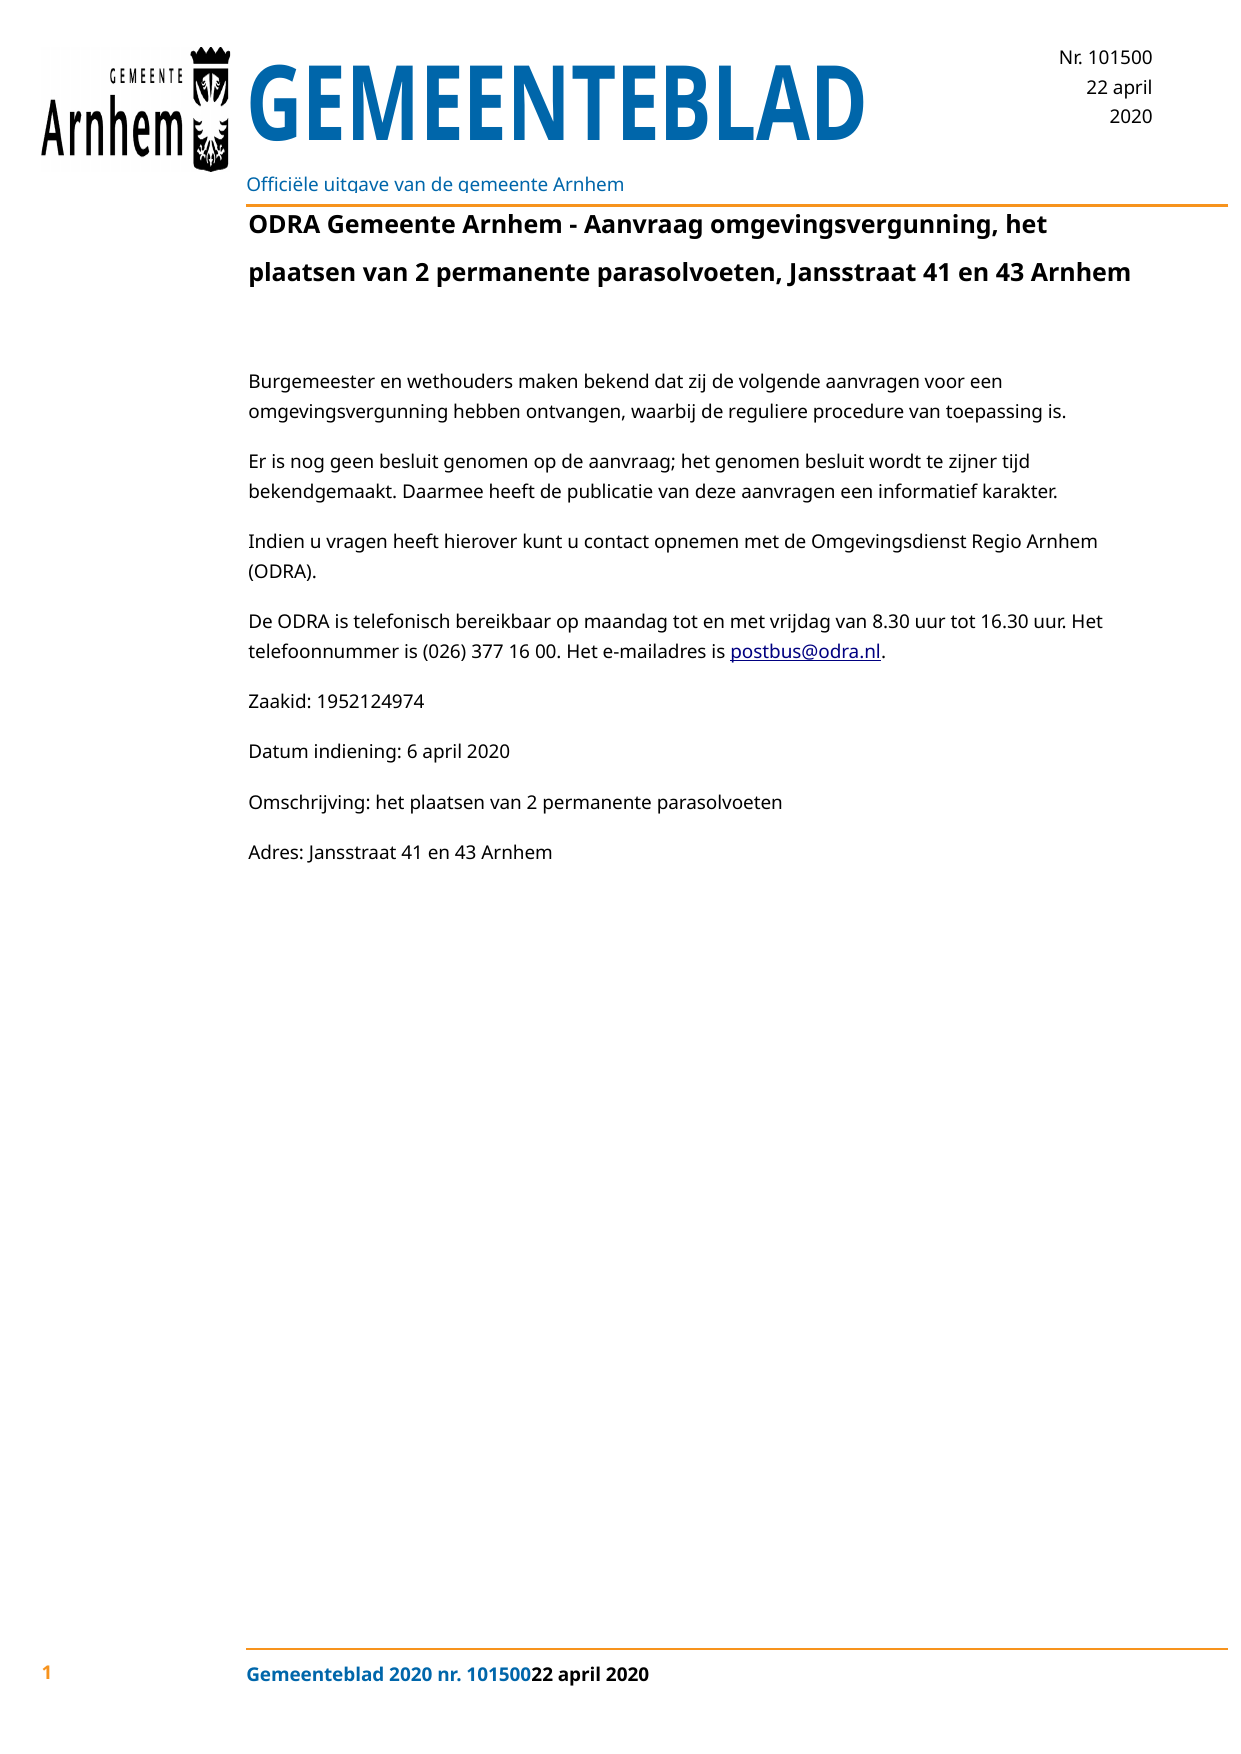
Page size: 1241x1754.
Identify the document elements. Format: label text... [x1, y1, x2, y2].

text Burgemeester en wethouders maken bekend dat zij de volgende aanvragen voor een omgevingsvergunning hebben ontvangen, waarbij de reguliere procedure van toepassing is. [248, 368, 1152, 424]
text Er is nog geen besluit genomen op de aanvraag; het genomen besluit wordt te zijner tijd bekendgemaakt. Daarmee heeft de publicatie van deze aanvragen een informatief karakter. [248, 448, 1152, 504]
text Zaakid: 1952124974 [248, 688, 1152, 714]
text De ODRA is telefonisch bereikbaar op maandag tot en met vrijdag van 8.30 uur tot 16.30 uur. Het telefoonnummer is (026) 377 16 00. Het e-mailadres is postbus@odra.nl. [248, 608, 1152, 664]
text Adres: Jansstraat 41 en 43 Arnhem [248, 839, 1152, 865]
picture [41, 47, 231, 172]
text Indien u vragen heeft hierover kunt u contact opnemen met de Omgevingsdienst Regio Arnhem (ODRA). [248, 528, 1152, 584]
text Omschrijving: het plaatsen van 2 permanente parasolvoeten [248, 789, 1152, 815]
text Datum indiening: 6 april 2020 [248, 739, 1152, 764]
text ODRA Gemeente Arnhem - Aanvraag omgevingsvergunning, het plaatsen van 2 permanente parasolvoeten, Jansstraat 41 en 43 Arnhem [248, 207, 1152, 288]
